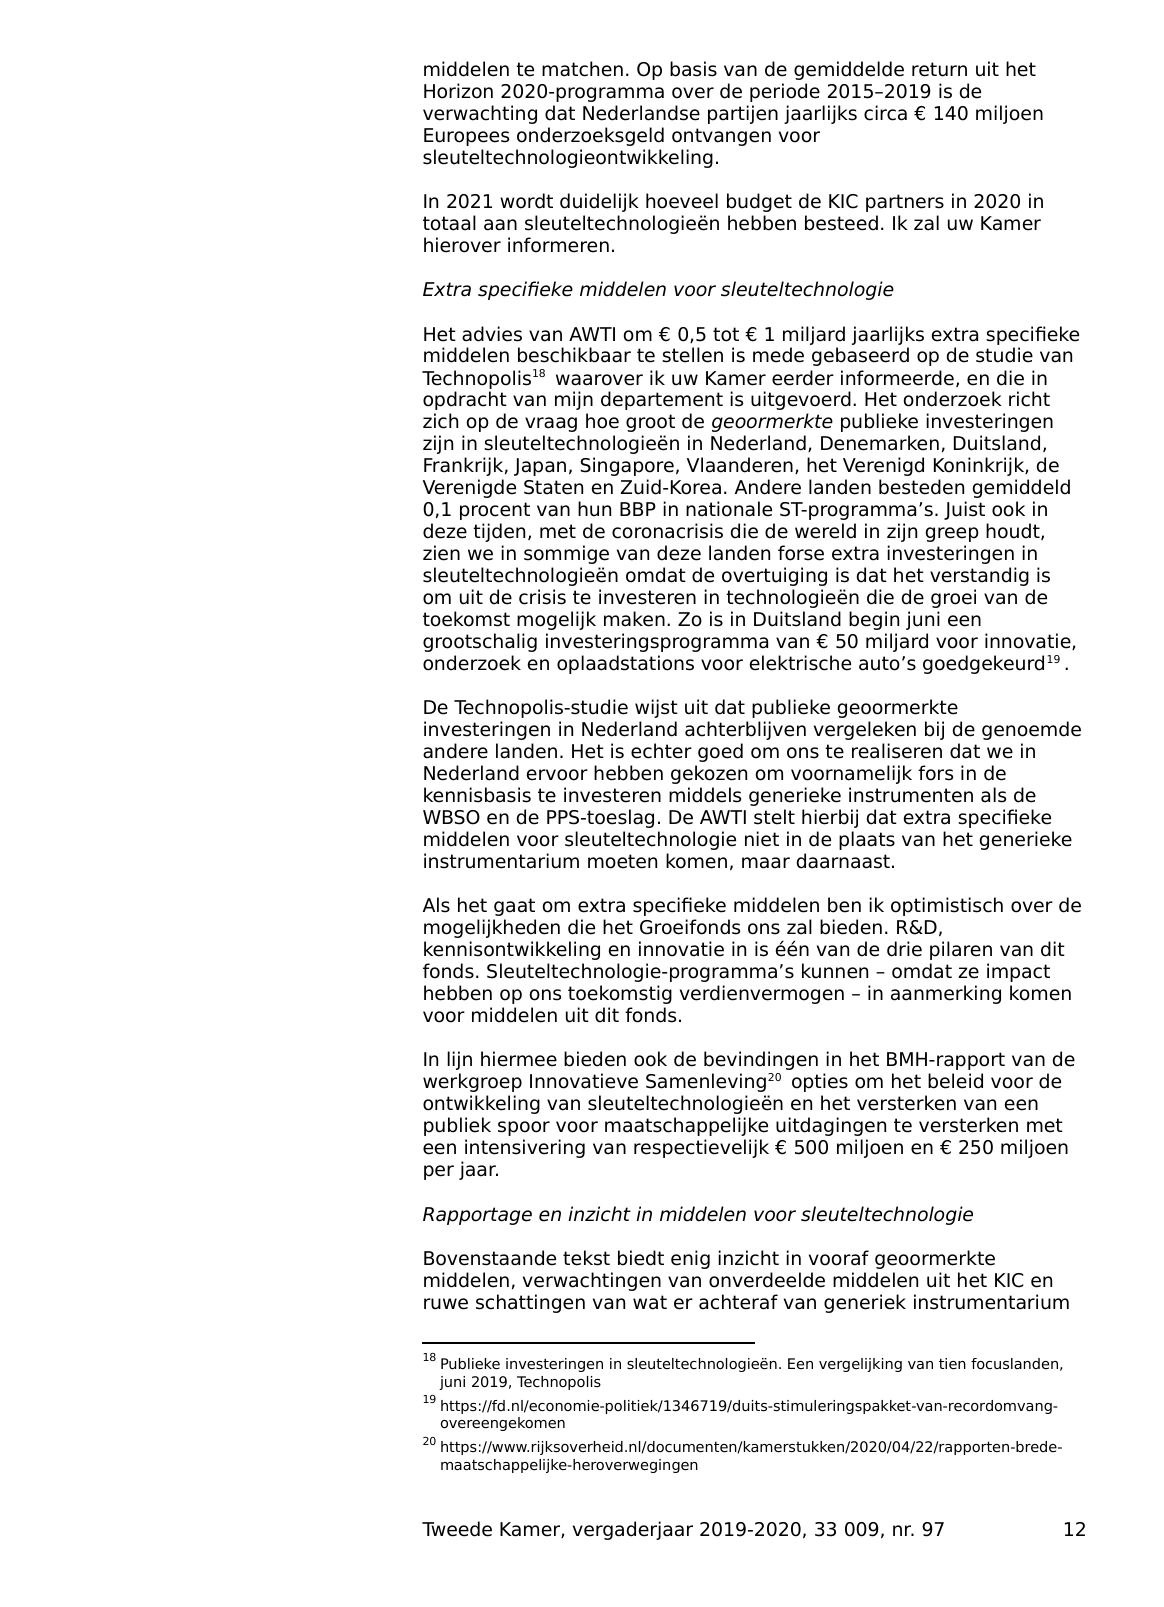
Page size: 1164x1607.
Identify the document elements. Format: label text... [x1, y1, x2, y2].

text middelen te matchen. Op basis van de gemiddelde return uit het Horizon 2020-programma over de periode 2015–2019 is de verwachting dat Nederlandse partijen jaarlijks circa € 140 miljoen Europees onderzoeksgeld ontvangen voor sleuteltechnologieontwikkeling. [422, 59, 1087, 169]
text In lijn hiermee bieden ook de bevindingen in het BMH-rapport van de werkgroep Innovatieve Samenleving opties om het beleid voor de ontwikkeling van sleuteltechnologieën en het versterken van een publiek spoor voor maatschappelijke uitdagingen te versterken met een intensivering van respectievelijk € 500 miljoen en € 250 miljoen per jaar. [422, 1049, 1087, 1181]
text Het advies van AWTI om € 0,5 tot € 1 miljard jaarlijks extra specifieke middelen beschikbaar te stellen is mede gebaseerd op de studie van Technopolis waarover ik uw Kamer eerder informeerde, en die in opdracht van mijn departement is uitgevoerd. Het onderzoek richt zich op de vraag hoe groot de geoormerkte publieke investeringen zijn in sleuteltechnologieën in Nederland, Denemarken, Duitsland, Frankrijk, Japan, Singapore, Vlaanderen, het Verenigd Koninkrijk, de Verenigde Staten en Zuid-Korea. Andere landen besteden gemiddeld 0,1 procent van hun BBP in nationale ST-programma’s. Juist ook in deze tijden, met de coronacrisis die de wereld in zijn greep houdt, zien we in sommige van deze landen forse extra investeringen in sleuteltechnologieën omdat de overtuiging is dat het verstandig is om uit de crisis te investeren in technologieën die de groei van de toekomst mogelijk maken. Zo is in Duitsland begin juni een grootschalig investeringsprogramma van € 50 miljard voor innovatie, onderzoek en oplaadstations voor elektrische auto’s goedgekeurd. [422, 323, 1087, 675]
subtitle Rapportage en inzicht in middelen voor sleuteltechnologie [422, 1203, 1087, 1225]
subtitle Extra specifieke middelen voor sleuteltechnologie [422, 279, 1087, 301]
text Als het gaat om extra specifieke middelen ben ik optimistisch over de mogelijkheden die het Groeifonds ons zal bieden. R&D, kennisontwikkeling en innovatie in is één van de drie pilaren van dit fonds. Sleuteltechnologie-programma’s kunnen – omdat ze impact hebben op ons toekomstig verdienvermogen – in aanmerking komen voor middelen uit dit fonds. [422, 895, 1087, 1027]
text Bovenstaande tekst biedt enig inzicht in vooraf geoormerkte middelen, verwachtingen van onverdeelde middelen uit het KIC en ruwe schattingen van wat er achteraf van generiek instrumentarium [422, 1248, 1087, 1313]
text In 2021 wordt duidelijk hoeveel budget de KIC partners in 2020 in totaal aan sleuteltechnologieën hebben besteed. Ik zal uw Kamer hierover informeren. [422, 191, 1087, 257]
text Publieke investeringen in sleuteltechnologieën. Een vergelijking van tien focuslanden, juni 2019, Technopolis [422, 1352, 1087, 1391]
text https://www.rijksoverheid.nl/documenten/kamerstukken/2020/04/22/rapporten-brede-maatschappelijke-heroverwegingen [422, 1435, 1087, 1474]
text https://fd.nl/economie-politiek/1346719/duits-stimuleringspakket-van-recordomvang-overeengekomen [422, 1393, 1087, 1432]
text De Technopolis-studie wijst uit dat publieke geoormerkte investeringen in Nederland achterblijven vergeleken bij de genoemde andere landen. Het is echter goed om ons te realiseren dat we in Nederland ervoor hebben gekozen om voornamelijk fors in de kennisbasis te investeren middels generieke instrumenten als de WBSO en de PPS-toeslag. De AWTI stelt hierbij dat extra specifieke middelen voor sleuteltechnologie niet in de plaats van het generieke instrumentarium moeten komen, maar daarnaast. [422, 697, 1087, 873]
